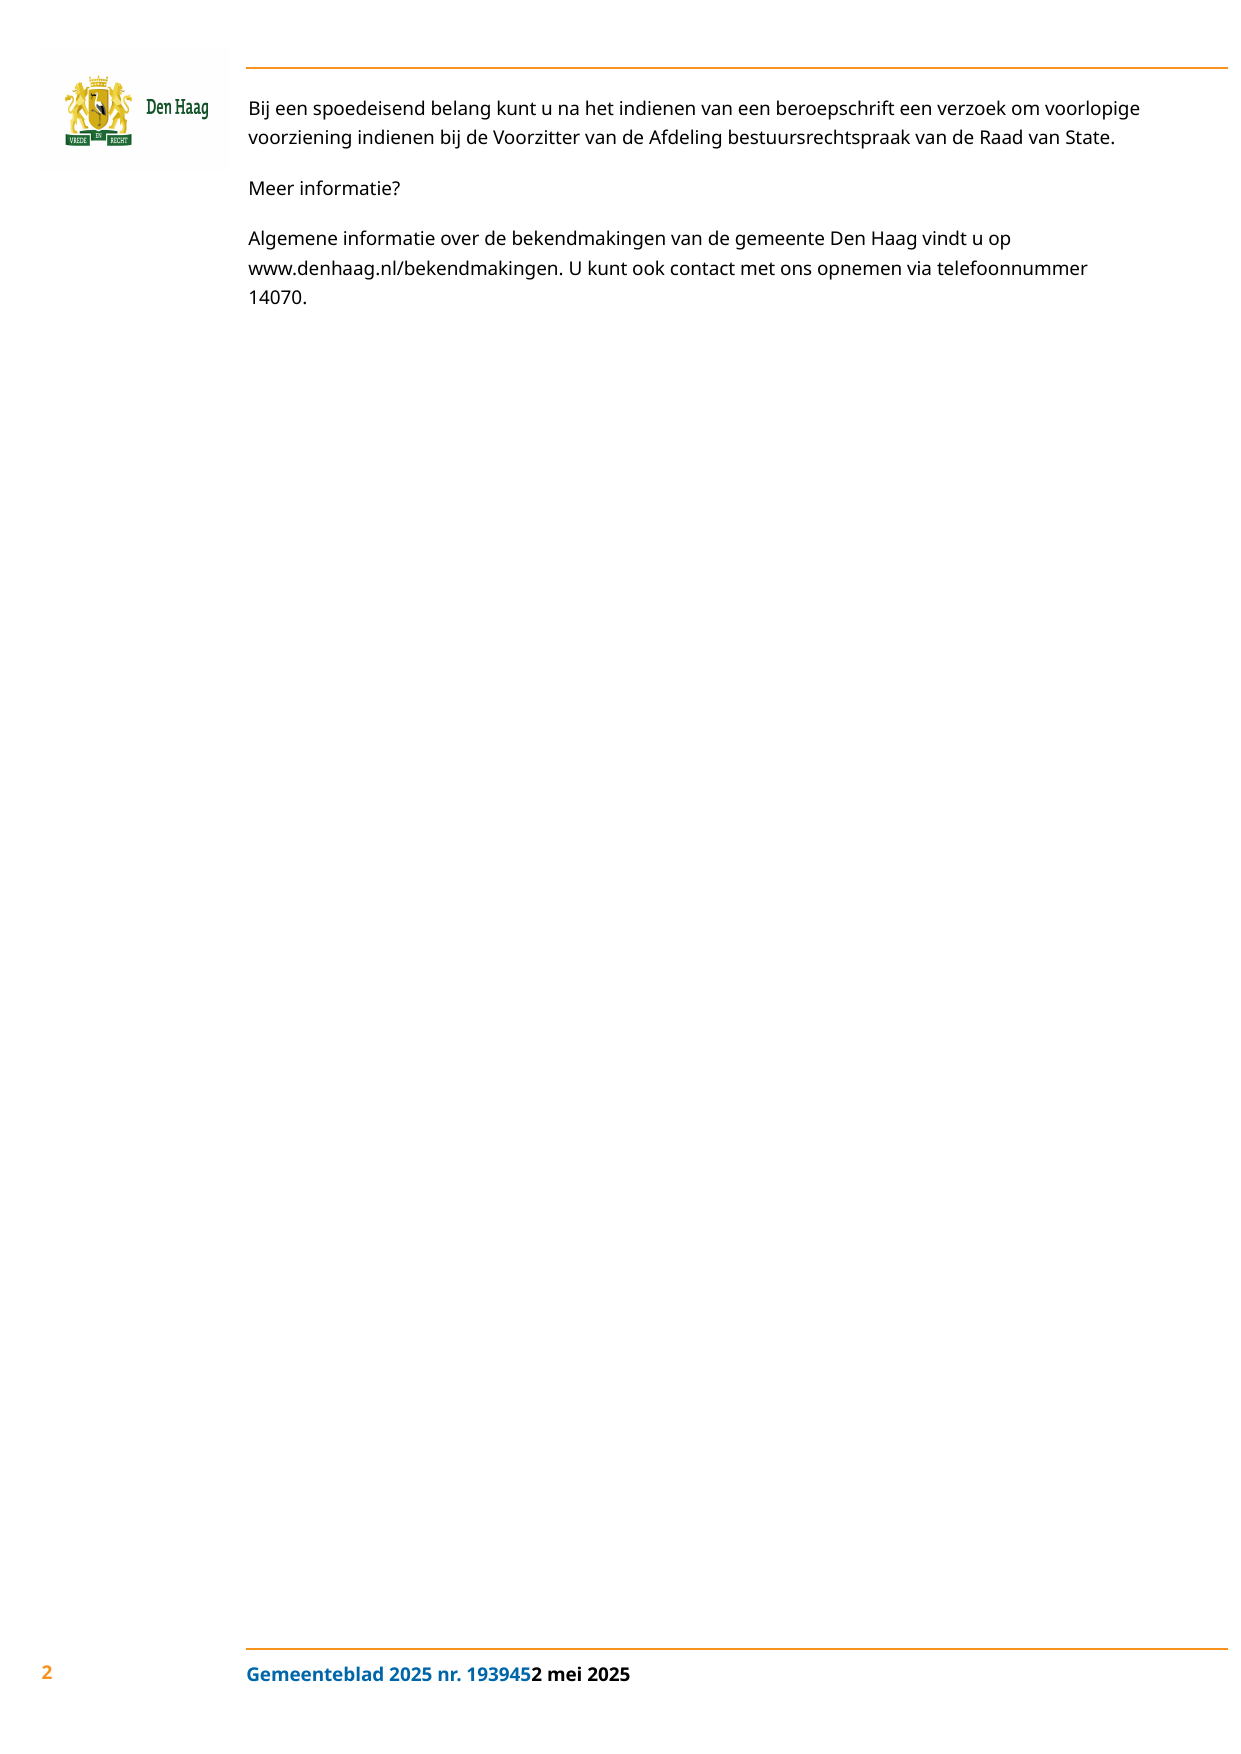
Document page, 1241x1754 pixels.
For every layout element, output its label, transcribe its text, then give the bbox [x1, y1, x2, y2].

text Meer informatie? [248, 175, 1152, 201]
text Bij een spoedeisend belang kunt u na het indienen van een beroepschrift een verzoek om voorlopige voorziening indienen bij de Voorzitter van de Afdeling bestuursrechtspraak van de Raad van State. [248, 95, 1152, 150]
picture [41, 47, 231, 172]
text Algemene informatie over de bekendmakingen van de gemeente Den Haag vindt u op www.denhaag.nl/bekendmakingen. U kunt ook contact met ons opnemen via telefoonnummer 14070. [248, 225, 1152, 310]
